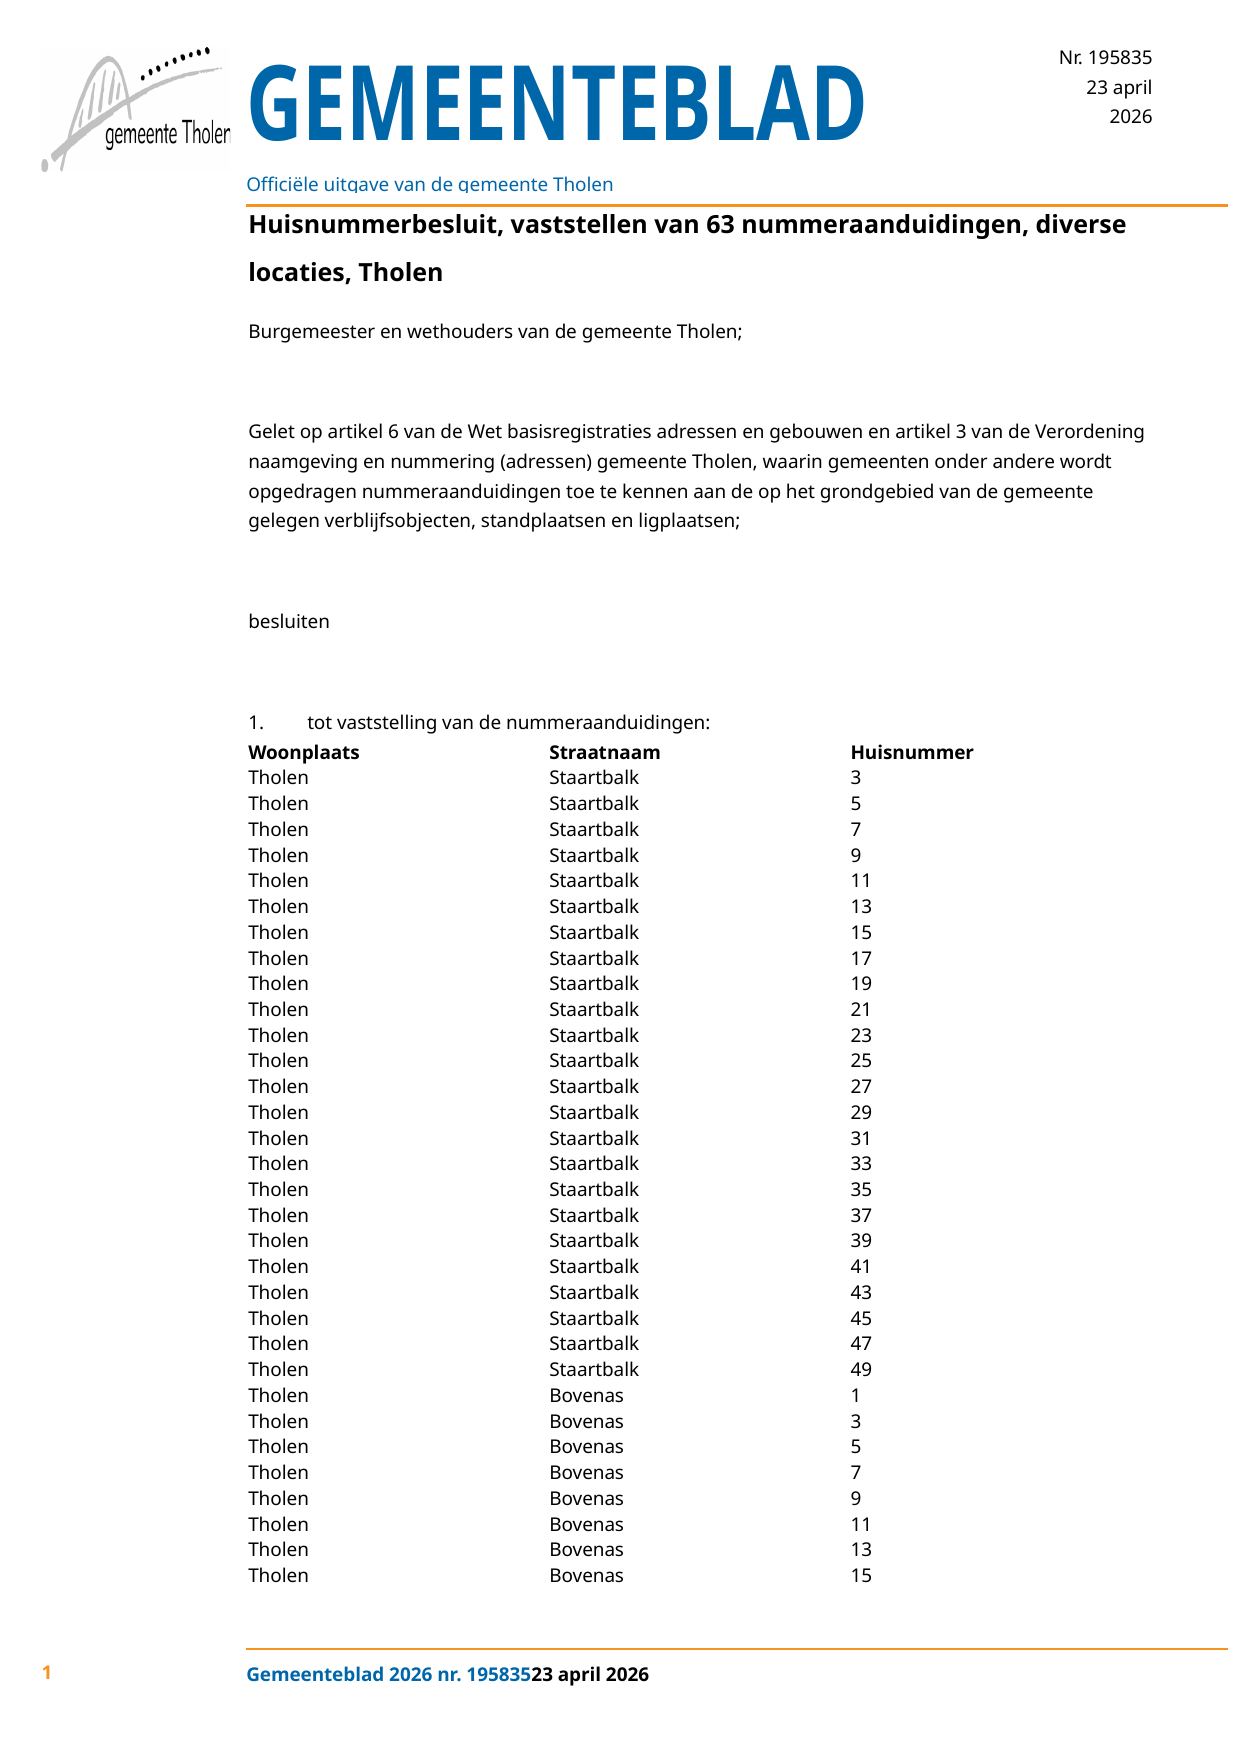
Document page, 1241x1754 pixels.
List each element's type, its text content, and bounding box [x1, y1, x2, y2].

table_cell Tholen [248, 1382, 549, 1408]
table_cell Tholen [248, 1125, 549, 1151]
table_cell 13 [850, 893, 1152, 919]
table_cell Tholen [248, 1408, 549, 1433]
table_cell Tholen [248, 970, 549, 996]
table_cell Bovenas [549, 1511, 850, 1536]
table_cell Tholen [248, 1511, 549, 1536]
table_cell 3 [850, 1408, 1152, 1433]
table_cell Bovenas [549, 1562, 850, 1588]
table_cell 13 [850, 1536, 1152, 1562]
table_cell 1 [850, 1382, 1152, 1408]
table_cell Bovenas [549, 1485, 850, 1511]
table_cell Tholen [248, 1048, 549, 1073]
table_cell Staartbalk [549, 1279, 850, 1305]
table_cell 21 [850, 996, 1152, 1022]
table_cell 7 [850, 1459, 1152, 1485]
text Gelet op artikel 6 van de Wet basisregistraties adressen en gebouwen en artikel 3 van de Verordening naamgeving en nummering (adressen) gemeente Tholen, waarin gemeenten onder andere wordt opgedragen nummeraanduidingen toe te kennen aan de op het grondgebied van de gemeente gelegen verblijfsobjecten, standplaatsen en ligplaatsen; [248, 419, 1152, 533]
table_cell Tholen [248, 1073, 549, 1099]
table_cell 49 [850, 1356, 1152, 1382]
table_cell Staartbalk [549, 868, 850, 893]
table_cell Staartbalk [549, 1331, 850, 1356]
table_cell 35 [850, 1176, 1152, 1202]
table_cell Tholen [248, 816, 549, 842]
table_cell Tholen [248, 1151, 549, 1176]
table_header Straatnaam [549, 739, 850, 764]
table_cell 25 [850, 1048, 1152, 1073]
table_cell 15 [850, 919, 1152, 945]
table_cell Tholen [248, 1434, 549, 1459]
table_cell 39 [850, 1228, 1152, 1253]
table_cell Tholen [248, 919, 549, 945]
table_cell Staartbalk [549, 765, 850, 790]
table_cell Tholen [248, 893, 549, 919]
table_cell Staartbalk [549, 1202, 850, 1228]
table_cell 45 [850, 1305, 1152, 1331]
table_cell 41 [850, 1254, 1152, 1279]
table_cell Tholen [248, 1562, 549, 1588]
table_cell 33 [850, 1151, 1152, 1176]
table_cell Tholen [248, 1202, 549, 1228]
table_cell 9 [850, 1485, 1152, 1511]
table_cell Tholen [248, 1331, 549, 1356]
table_cell 11 [850, 868, 1152, 893]
table_cell Tholen [248, 765, 549, 790]
table_cell Staartbalk [549, 1176, 850, 1202]
table_cell Staartbalk [549, 893, 850, 919]
table_cell 5 [850, 790, 1152, 816]
table_cell Staartbalk [549, 945, 850, 970]
table_cell Staartbalk [549, 1048, 850, 1073]
table_cell Tholen [248, 1022, 549, 1048]
table_cell Tholen [248, 1228, 549, 1253]
text besluiten [248, 608, 1152, 634]
table_cell Staartbalk [549, 919, 850, 945]
table_cell 29 [850, 1099, 1152, 1125]
table_cell Tholen [248, 868, 549, 893]
table_cell Staartbalk [549, 1254, 850, 1279]
table_cell Staartbalk [549, 790, 850, 816]
table_cell Staartbalk [549, 970, 850, 996]
table_header Huisnummer [850, 739, 1152, 764]
table_cell Bovenas [549, 1536, 850, 1562]
table_cell Tholen [248, 945, 549, 970]
table_cell Staartbalk [549, 1073, 850, 1099]
table_cell Tholen [248, 790, 549, 816]
table_cell Tholen [248, 996, 549, 1022]
table_cell 37 [850, 1202, 1152, 1228]
table_cell Bovenas [549, 1434, 850, 1459]
table_cell Tholen [248, 1536, 549, 1562]
table_cell 17 [850, 945, 1152, 970]
table_cell 11 [850, 1511, 1152, 1536]
table_cell 7 [850, 816, 1152, 842]
table_cell Staartbalk [549, 1099, 850, 1125]
table_cell Staartbalk [549, 816, 850, 842]
table_cell Staartbalk [549, 996, 850, 1022]
table_cell Staartbalk [549, 842, 850, 867]
text Huisnummerbesluit, vaststellen van 63 nummeraanduidingen, diverse locaties, Tholen [248, 207, 1152, 288]
table_cell Staartbalk [549, 1356, 850, 1382]
table_cell Tholen [248, 1305, 549, 1331]
picture [41, 47, 231, 172]
table_cell Bovenas [549, 1382, 850, 1408]
table_cell Bovenas [549, 1459, 850, 1485]
table_cell 5 [850, 1434, 1152, 1459]
table_cell 9 [850, 842, 1152, 867]
table_cell Staartbalk [549, 1228, 850, 1253]
table_cell Staartbalk [549, 1151, 850, 1176]
table_cell Tholen [248, 1485, 549, 1511]
table_cell Staartbalk [549, 1125, 850, 1151]
table_cell Tholen [248, 1459, 549, 1485]
table_cell 19 [850, 970, 1152, 996]
table_cell Tholen [248, 1356, 549, 1382]
table_cell Staartbalk [549, 1305, 850, 1331]
table_cell 3 [850, 765, 1152, 790]
table_cell Tholen [248, 1176, 549, 1202]
table_cell 23 [850, 1022, 1152, 1048]
table_cell 31 [850, 1125, 1152, 1151]
table_cell 43 [850, 1279, 1152, 1305]
table_header Woonplaats [248, 739, 549, 764]
table_cell Tholen [248, 1279, 549, 1305]
table_cell 15 [850, 1562, 1152, 1588]
table_cell 27 [850, 1073, 1152, 1099]
list tot vaststelling van de nummeraanduidingen: [248, 709, 1152, 735]
table_cell 47 [850, 1331, 1152, 1356]
table_cell Bovenas [549, 1408, 850, 1433]
table_cell Tholen [248, 842, 549, 867]
text Burgemeester en wethouders van de gemeente Tholen; [248, 318, 1152, 344]
table_cell Tholen [248, 1099, 549, 1125]
table_cell Tholen [248, 1254, 549, 1279]
table_cell Staartbalk [549, 1022, 850, 1048]
